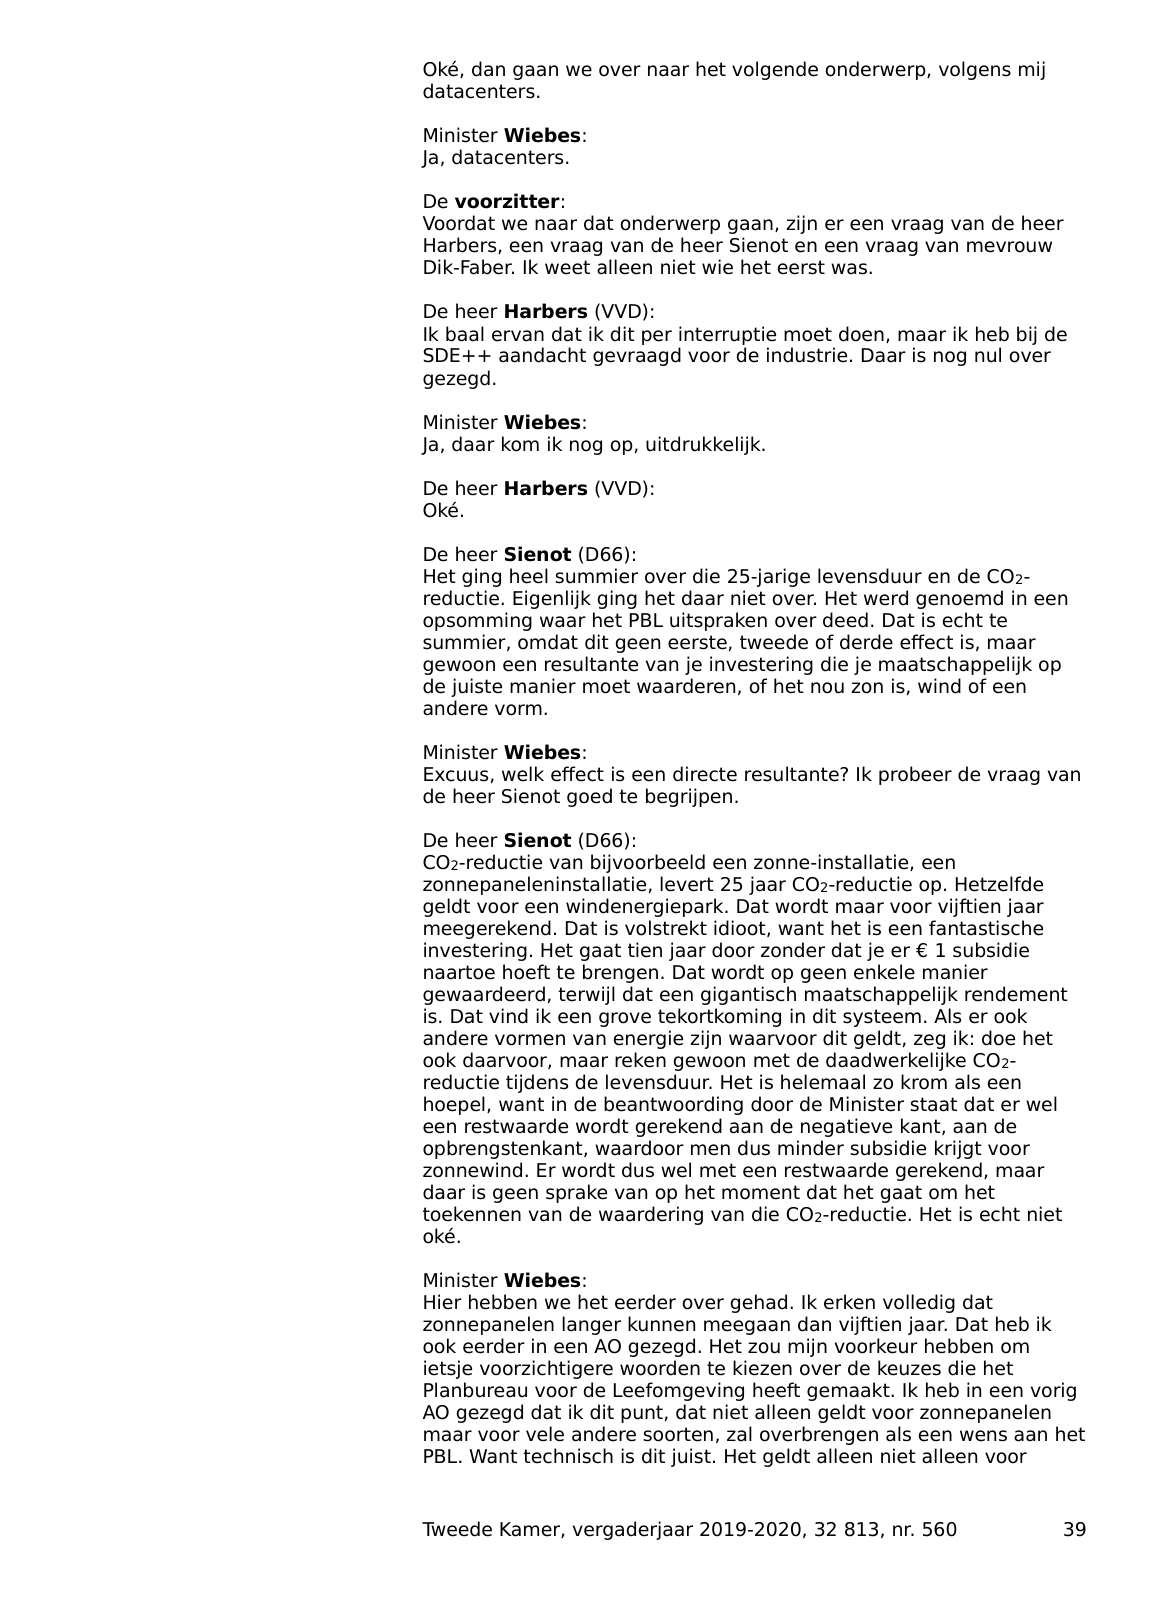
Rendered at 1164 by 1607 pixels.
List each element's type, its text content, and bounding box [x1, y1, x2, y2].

text De heer Harbers (VVD): [422, 478, 1087, 500]
text Ik baal ervan dat ik dit per interruptie moet doen, maar ik heb bij de SDE++ aandacht gevraagd voor de industrie. Daar is nog nul over gezegd. [422, 323, 1087, 389]
text Het ging heel summier over die 25-jarige levensduur en de CO2-reductie. Eigenlijk ging het daar niet over. Het werd genoemd in een opsomming waar het PBL uitspraken over deed. Dat is echt te summier, omdat dit geen eerste, tweede of derde effect is, maar gewoon een resultante van je investering die je maatschappelijk op de juiste manier moet waarderen, of het nou zon is, wind of een andere vorm. [422, 566, 1087, 720]
text Hier hebben we het eerder over gehad. Ik erken volledig dat zonnepanelen langer kunnen meegaan dan vijftien jaar. Dat heb ik ook eerder in een AO gezegd. Het zou mijn voorkeur hebben om ietsje voorzichtigere woorden te kiezen over de keuzes die het Planbureau voor de Leefomgeving heeft gemaakt. Ik heb in een vorig AO gezegd dat ik dit punt, dat niet alleen geldt voor zonnepanelen maar voor vele andere soorten, zal overbrengen als een wens aan het PBL. Want technisch is dit juist. Het geldt alleen niet alleen voor [422, 1292, 1087, 1468]
text Excuus, welk effect is een directe resultante? Ik probeer de vraag van de heer Sienot goed te begrijpen. [422, 764, 1087, 808]
text De heer Harbers (VVD): [422, 301, 1087, 323]
text Minister Wiebes: [422, 412, 1087, 433]
text Minister Wiebes: [422, 125, 1087, 147]
text Voordat we naar dat onderwerp gaan, zijn er een vraag van de heer Harbers, een vraag van de heer Sienot en een vraag van mevrouw Dik-Faber. Ik weet alleen niet wie het eerst was. [422, 213, 1087, 279]
text Minister Wiebes: [422, 1270, 1087, 1292]
text Minister Wiebes: [422, 742, 1087, 764]
text Oké. [422, 500, 1087, 522]
text Ja, datacenters. [422, 147, 1087, 169]
text Oké, dan gaan we over naar het volgende onderwerp, volgens mij datacenters. [422, 59, 1087, 103]
text De heer Sienot (D66): [422, 830, 1087, 852]
text Ja, daar kom ik nog op, uitdrukkelijk. [422, 433, 1087, 456]
text De heer Sienot (D66): [422, 544, 1087, 566]
text CO2-reductie van bijvoorbeeld een zonne-installatie, een zonnepaneleninstallatie, levert 25 jaar CO2-reductie op. Hetzelfde geldt voor een windenergiepark. Dat wordt maar voor vijftien jaar meegerekend. Dat is volstrekt idioot, want het is een fantastische investering. Het gaat tien jaar door zonder dat je er € 1 subsidie naartoe hoeft te brengen. Dat wordt op geen enkele manier gewaardeerd, terwijl dat een gigantisch maatschappelijk rendement is. Dat vind ik een grove tekortkoming in dit systeem. Als er ook andere vormen van energie zijn waarvoor dit geldt, zeg ik: doe het ook daarvoor, maar reken gewoon met de daadwerkelijke CO2-reductie tijdens de levensduur. Het is helemaal zo krom als een hoepel, want in de beantwoording door de Minister staat dat er wel een restwaarde wordt gerekend aan de negatieve kant, aan de opbrengstenkant, waardoor men dus minder subsidie krijgt voor zonnewind. Er wordt dus wel met een restwaarde gerekend, maar daar is geen sprake van op het moment dat het gaat om het toekennen van de waardering van die CO2-reductie. Het is echt niet oké. [422, 852, 1087, 1248]
text De voorzitter: [422, 191, 1087, 213]
